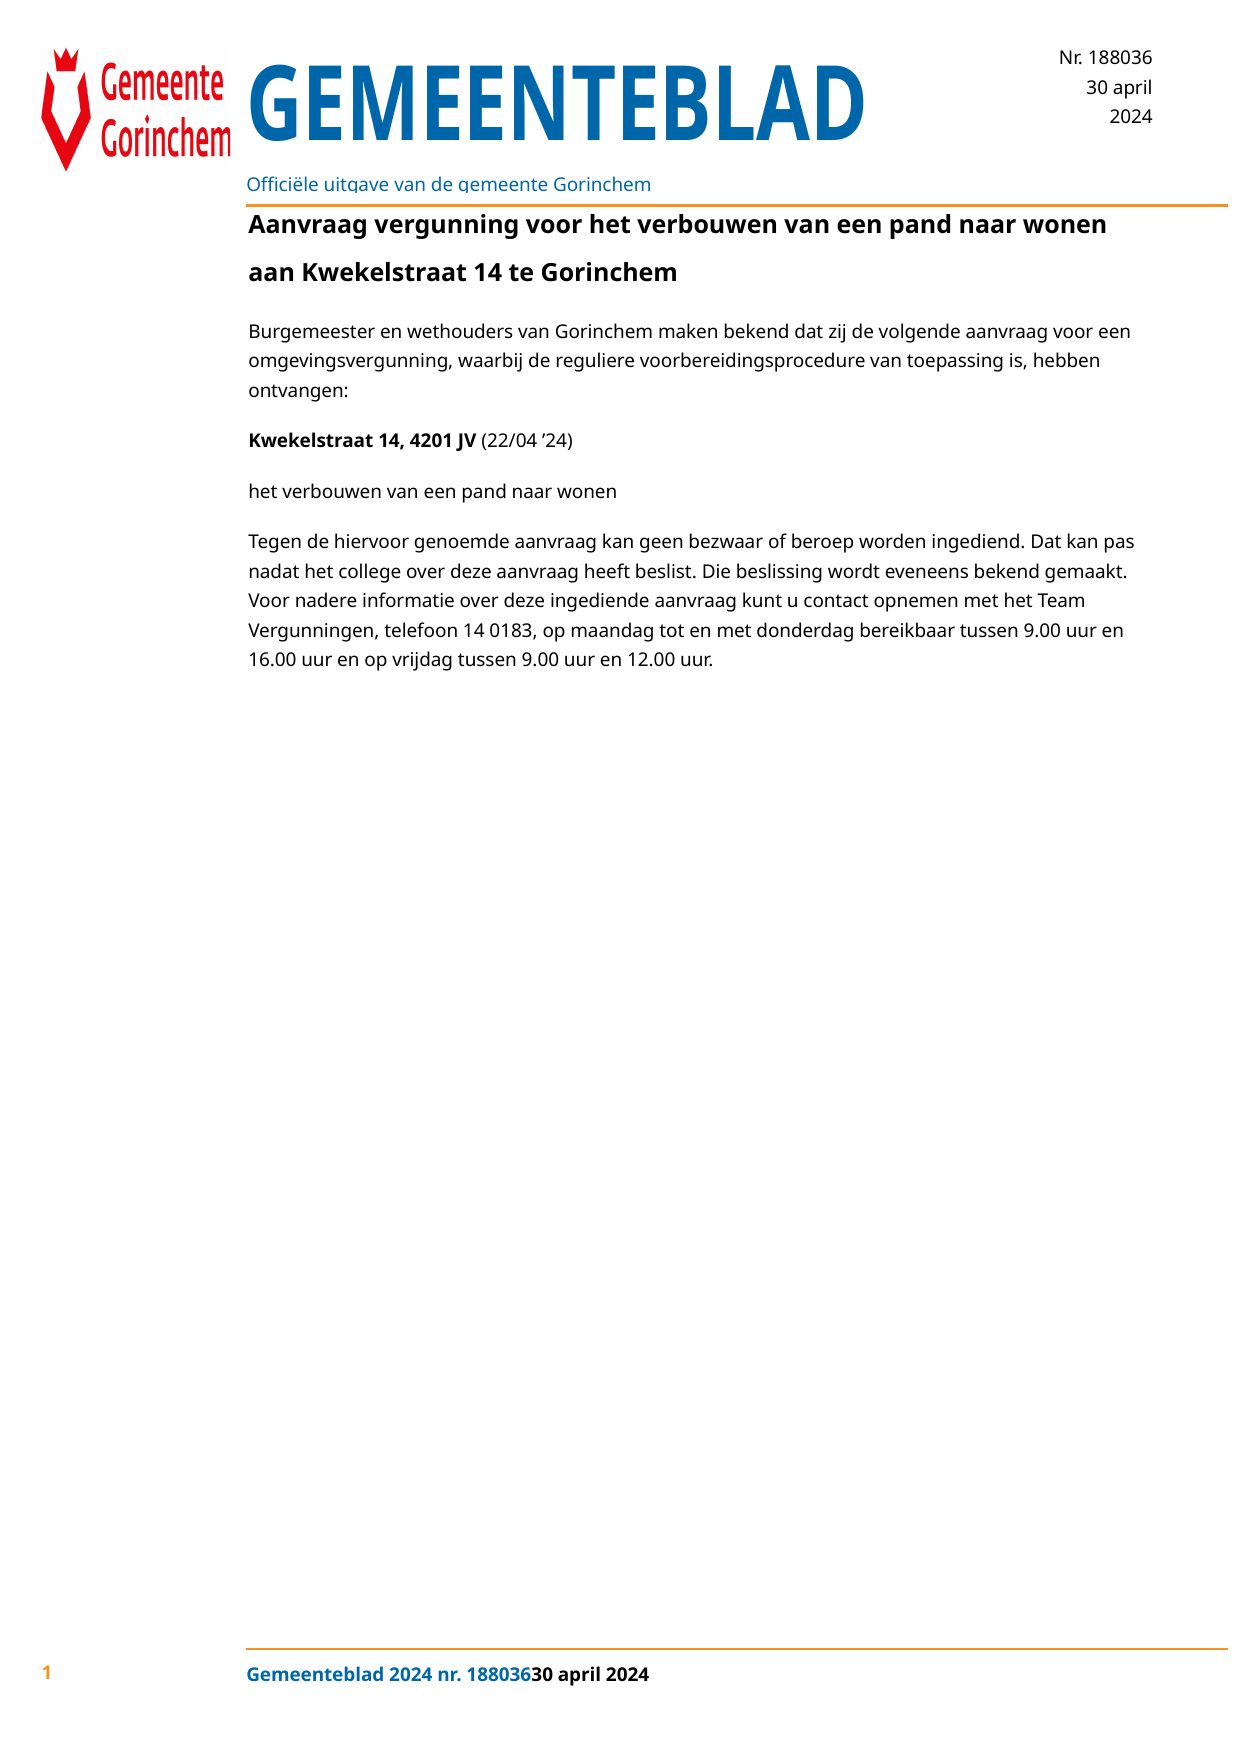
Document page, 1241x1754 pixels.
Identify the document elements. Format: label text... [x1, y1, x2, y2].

text Aanvraag vergunning voor het verbouwen van een pand naar wonen aan Kwekelstraat 14 te Gorinchem [248, 207, 1152, 288]
picture [41, 47, 231, 172]
text het verbouwen van een pand naar wonen [248, 478, 1152, 504]
text Tegen de hiervoor genoemde aanvraag kan geen bezwaar of beroep worden ingediend. Dat kan pas nadat het college over deze aanvraag heeft beslist. Die beslissing wordt eveneens bekend gemaakt. Voor nadere informatie over deze ingediende aanvraag kunt u contact opnemen met het Team Vergunningen, telefoon 14 0183, op maandag tot en met donderdag bereikbaar tussen 9.00 uur en 16.00 uur en op vrijdag tussen 9.00 uur en 12.00 uur. [248, 528, 1152, 672]
text Burgemeester en wethouders van Gorinchem maken bekend dat zij de volgende aanvraag voor een omgevingsvergunning, waarbij de reguliere voorbereidingsprocedure van toepassing is, hebben ontvangen: [248, 318, 1152, 403]
text Kwekelstraat 14, 4201 JV (22/04 ’24) [248, 427, 1152, 453]
